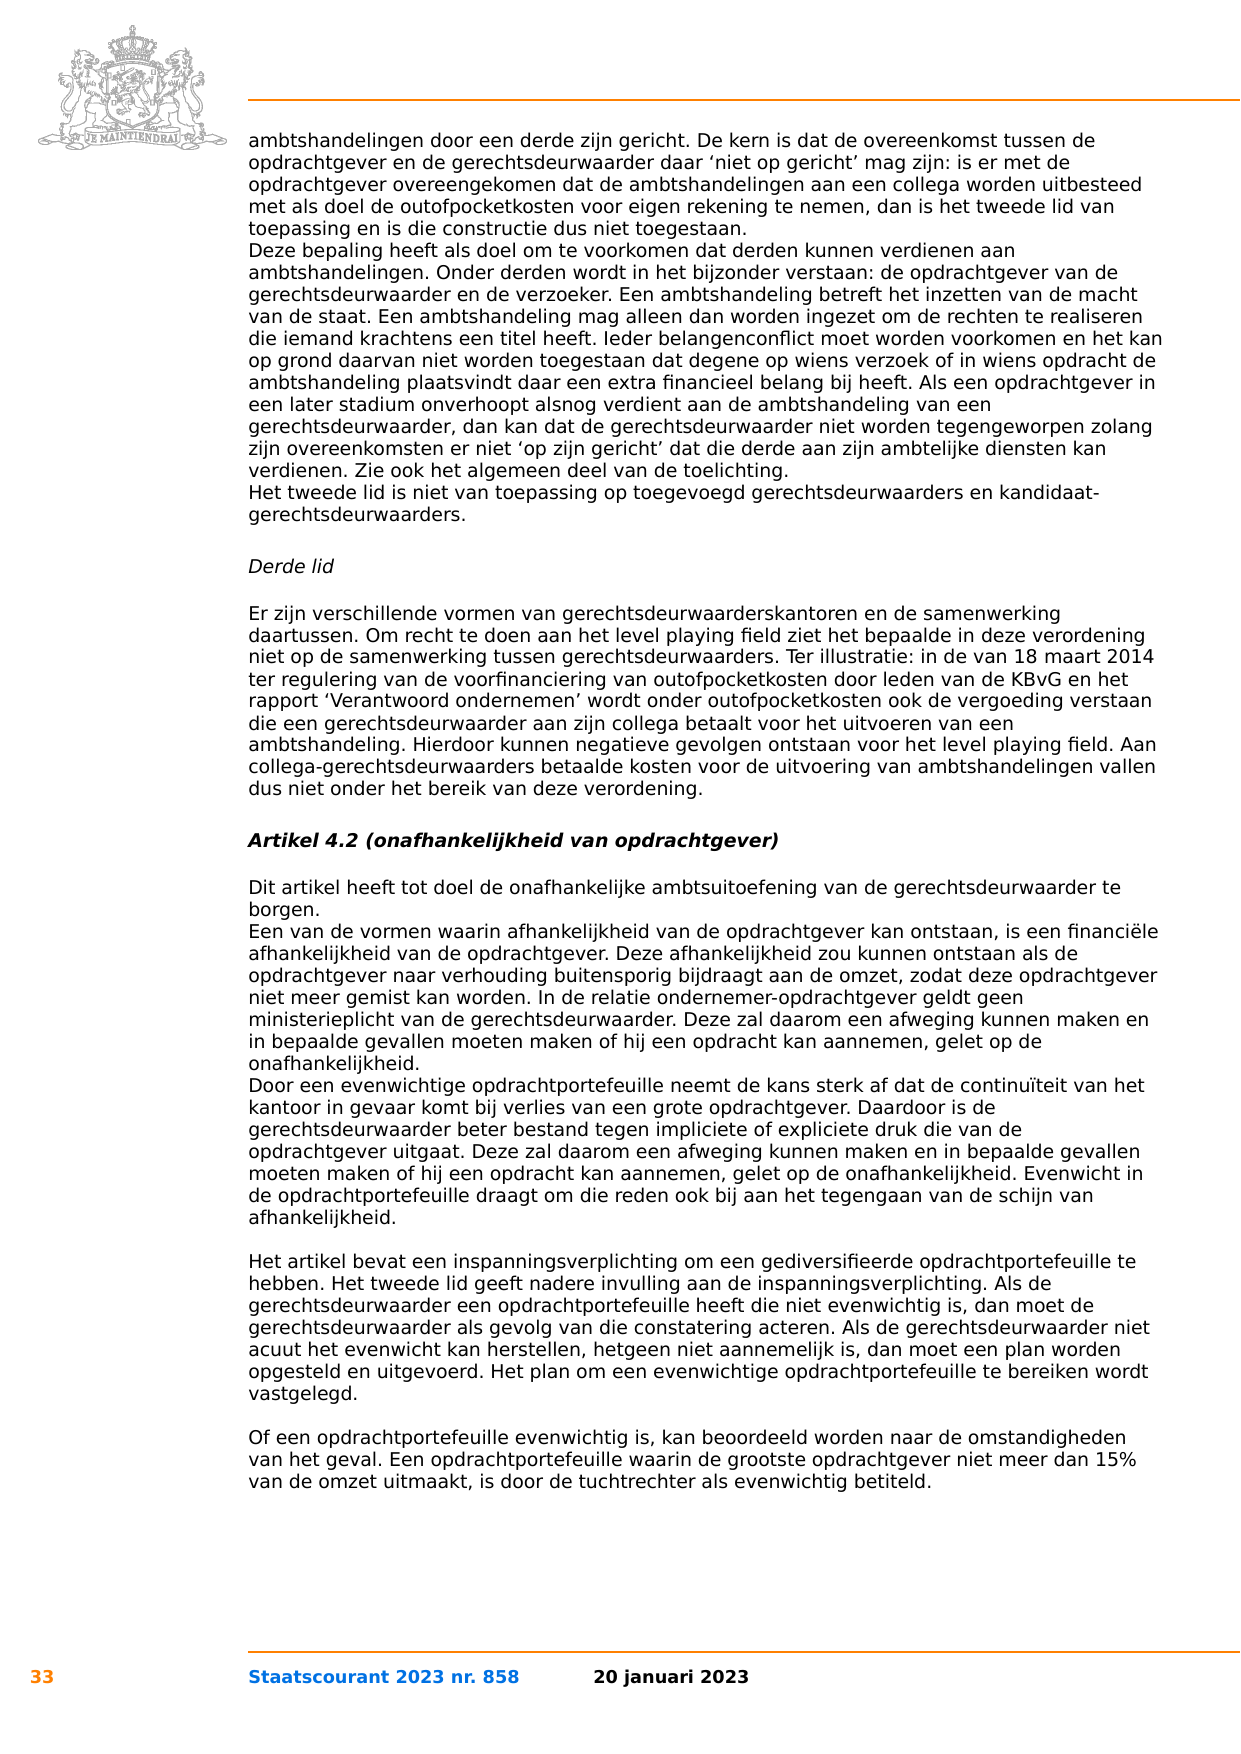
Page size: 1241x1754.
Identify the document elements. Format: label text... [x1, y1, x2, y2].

text Het artikel bevat een inspanningsverplichting om een gediversifieerde opdrachtportefeuille te hebben. Het tweede lid geeft nadere invulling aan de inspanningsverplichting. Als de gerechtsdeurwaarder een opdrachtportefeuille heeft die niet evenwichtig is, dan moet de gerechtsdeurwaarder als gevolg van die constatering acteren. Als de gerechtsdeurwaarder niet acuut het evenwicht kan herstellen, hetgeen niet aannemelijk is, dan moet een plan worden opgesteld en uitgevoerd. Het plan om een evenwichtige opdrachtportefeuille te bereiken wordt vastgelegd. [248, 1251, 1163, 1405]
text Of een opdrachtportefeuille evenwichtig is, kan beoordeeld worden naar de omstandigheden van het geval. Een opdrachtportefeuille waarin de grootste opdrachtgever niet meer dan 15% van de omzet uitmaakt, is door de tuchtrechter als evenwichtig betiteld. [248, 1427, 1163, 1492]
text Een van de vormen waarin afhankelijkheid van de opdrachtgever kan ontstaan, is een financiële afhankelijkheid van de opdrachtgever. Deze afhankelijkheid zou kunnen ontstaan als de opdrachtgever naar verhouding buitensporig bijdraagt aan de omzet, zodat deze opdrachtgever niet meer gemist kan worden. In de relatie ondernemer-opdrachtgever geldt geen ministerieplicht van de gerechtsdeurwaarder. Deze zal daarom een afweging kunnen maken en in bepaalde gevallen moeten maken of hij een opdracht kan aannemen, gelet op de onafhankelijkheid. [248, 921, 1163, 1075]
subtitle Artikel 4.2 (onafhankelijkheid van opdrachtgever) [248, 830, 1163, 852]
text Door een evenwichtige opdrachtportefeuille neemt de kans sterk af dat de continuïteit van het kantoor in gevaar komt bij verlies van een grote opdrachtgever. Daardoor is de gerechtsdeurwaarder beter bestand tegen impliciete of expliciete druk die van de opdrachtgever uitgaat. Deze zal daarom een afweging kunnen maken en in bepaalde gevallen moeten maken of hij een opdracht kan aannemen, gelet op de onafhankelijkheid. Evenwicht in de opdrachtportefeuille draagt om die reden ook bij aan het tegengaan van de schijn van afhankelijkheid. [248, 1075, 1163, 1229]
text Het tweede lid is niet van toepassing op toegevoegd gerechtsdeurwaarders en kandidaat-gerechtsdeurwaarders. [248, 482, 1163, 526]
text Deze bepaling heeft als doel om te voorkomen dat derden kunnen verdienen aan ambtshandelingen. Onder derden wordt in het bijzonder verstaan: de opdrachtgever van de gerechtsdeurwaarder en de verzoeker. Een ambtshandeling betreft het inzetten van de macht van de staat. Een ambtshandeling mag alleen dan worden ingezet om de rechten te realiseren die iemand krachtens een titel heeft. Ieder belangenconflict moet worden voorkomen en het kan op grond daarvan niet worden toegestaan dat degene op wiens verzoek of in wiens opdracht de ambtshandeling plaatsvindt daar een extra financieel belang bij heeft. Als een opdrachtgever in een later stadium onverhoopt alsnog verdient aan de ambtshandeling van een gerechtsdeurwaarder, dan kan dat de gerechtsdeurwaarder niet worden tegengeworpen zolang zijn overeenkomsten er niet ‘op zijn gericht’ dat die derde aan zijn ambtelijke diensten kan verdienen. Zie ook het algemeen deel van de toelichting. [248, 240, 1163, 482]
text ambtshandelingen door een derde zijn gericht. De kern is dat de overeenkomst tussen de opdrachtgever en de gerechtsdeurwaarder daar ‘niet op gericht’ mag zijn: is er met de opdrachtgever overeengekomen dat de ambtshandelingen aan een collega worden uitbesteed met als doel de outofpocketkosten voor eigen rekening te nemen, dan is het tweede lid van toepassing en is die constructie dus niet toegestaan. [248, 130, 1163, 240]
picture [38, 25, 227, 150]
subtitle Derde lid [248, 556, 1163, 577]
text Dit artikel heeft tot doel de onafhankelijke ambtsuitoefening van de gerechtsdeurwaarder te borgen. [248, 877, 1163, 921]
text Er zijn verschillende vormen van gerechtsdeurwaarderskantoren en de samenwerking daartussen. Om recht te doen aan het level playing field ziet het bepaalde in deze verordening niet op de samenwerking tussen gerechtsdeurwaarders. Ter illustratie: in de van 18 maart 2014 ter regulering van de voorfinanciering van outofpocketkosten door leden van de KBvG en het rapport ‘Verantwoord ondernemen’ wordt onder outofpocketkosten ook de vergoeding verstaan die een gerechtsdeurwaarder aan zijn collega betaalt voor het uitvoeren van een ambtshandeling. Hierdoor kunnen negatieve gevolgen ontstaan voor het level playing field. Aan collega-gerechtsdeurwaarders betaalde kosten voor de uitvoering van ambtshandelingen vallen dus niet onder het bereik van deze verordening. [248, 602, 1163, 800]
